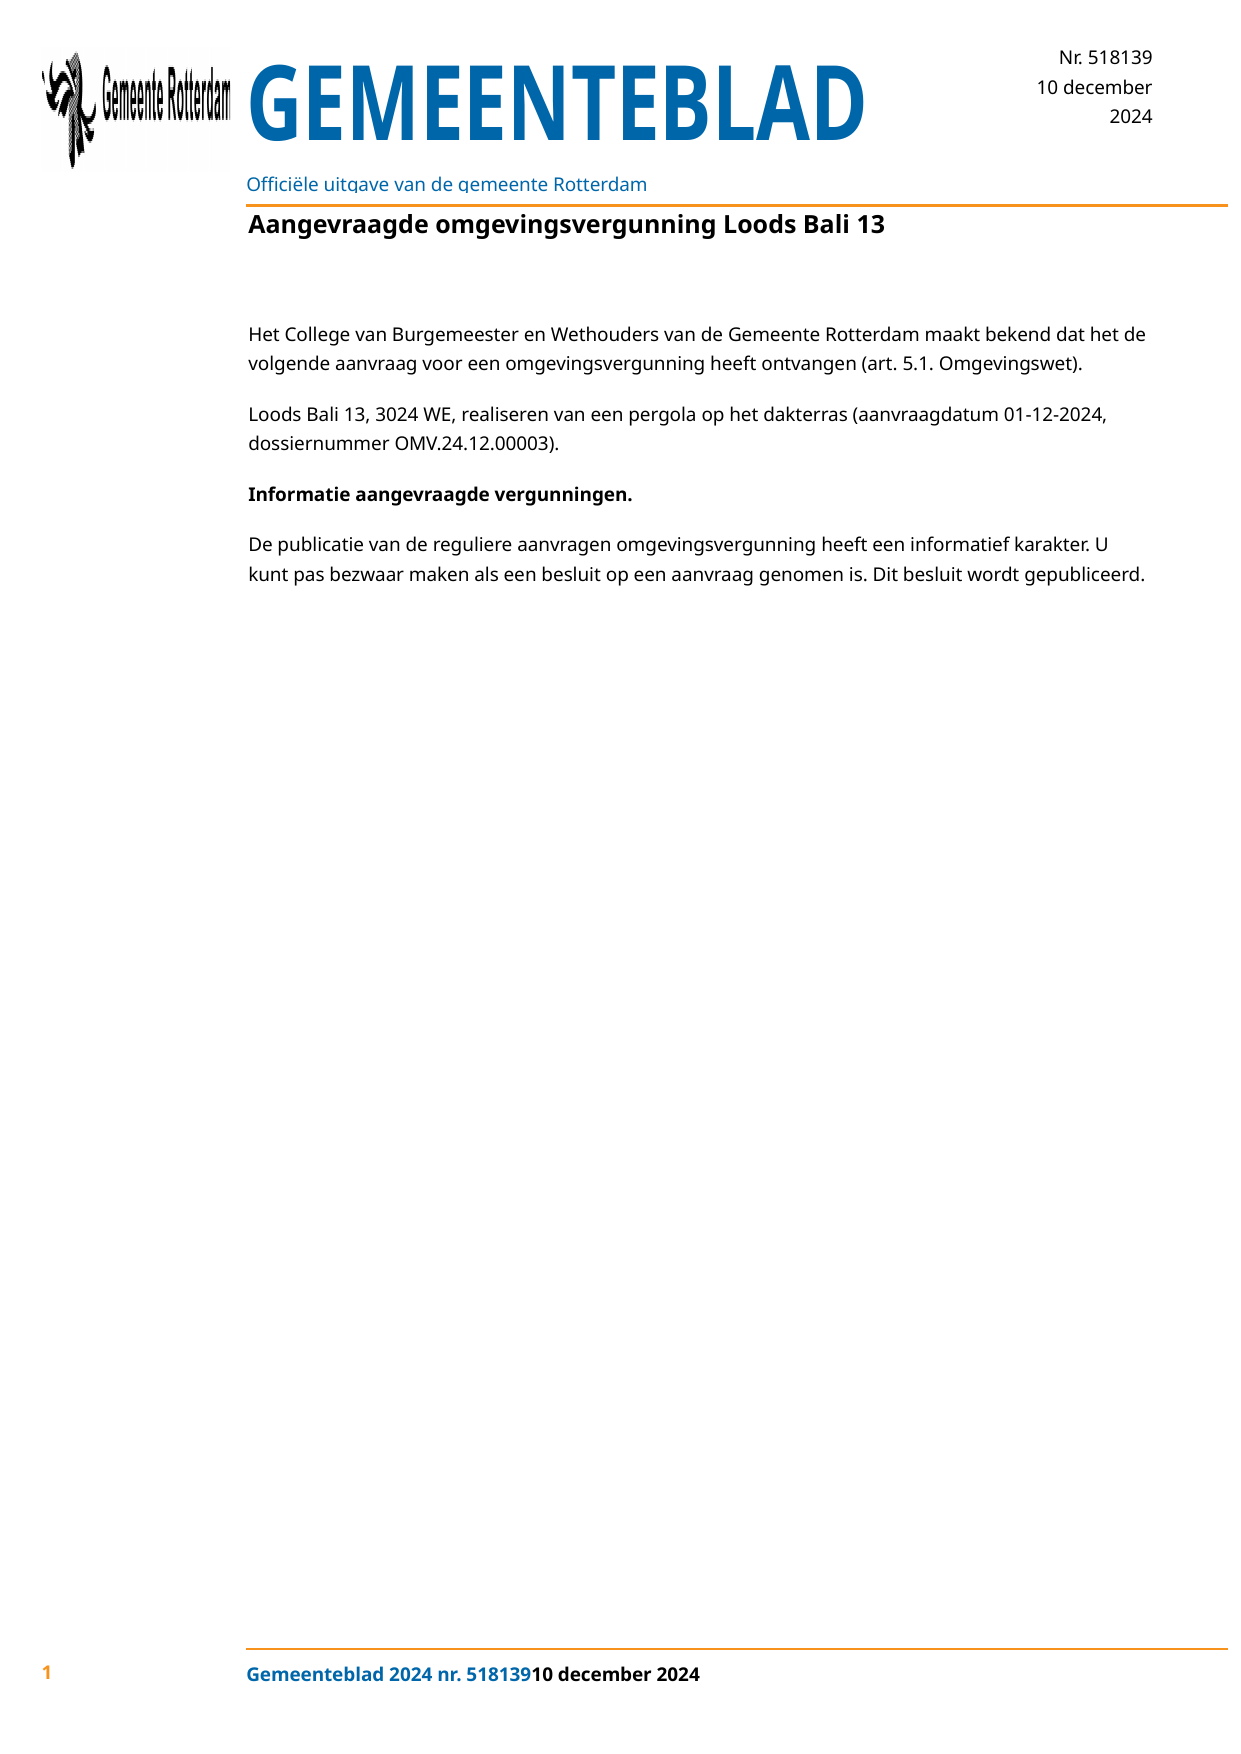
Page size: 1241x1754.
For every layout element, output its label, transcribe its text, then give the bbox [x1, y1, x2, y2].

picture [41, 47, 231, 172]
text Loods Bali 13, 3024 WE, realiseren van een pergola op het dakterras (aanvraagdatum 01-12-2024, dossiernummer OMV.24.12.00003). [248, 401, 1152, 456]
text Aangevraagde omgevingsvergunning Loods Bali 13 [248, 207, 1152, 241]
text De publicatie van de reguliere aanvragen omgevingsvergunning heeft een informatief karakter. U kunt pas bezwaar maken als een besluit op een aanvraag genomen is. Dit besluit wordt gepubliceerd. [248, 531, 1152, 586]
text Informatie aangevraagde vergunningen. [248, 481, 1152, 506]
text Het College van Burgemeester en Wethouders van de Gemeente Rotterdam maakt bekend dat het de volgende aanvraag voor een omgevingsvergunning heeft ontvangen (art. 5.1. Omgevingswet). [248, 321, 1152, 376]
